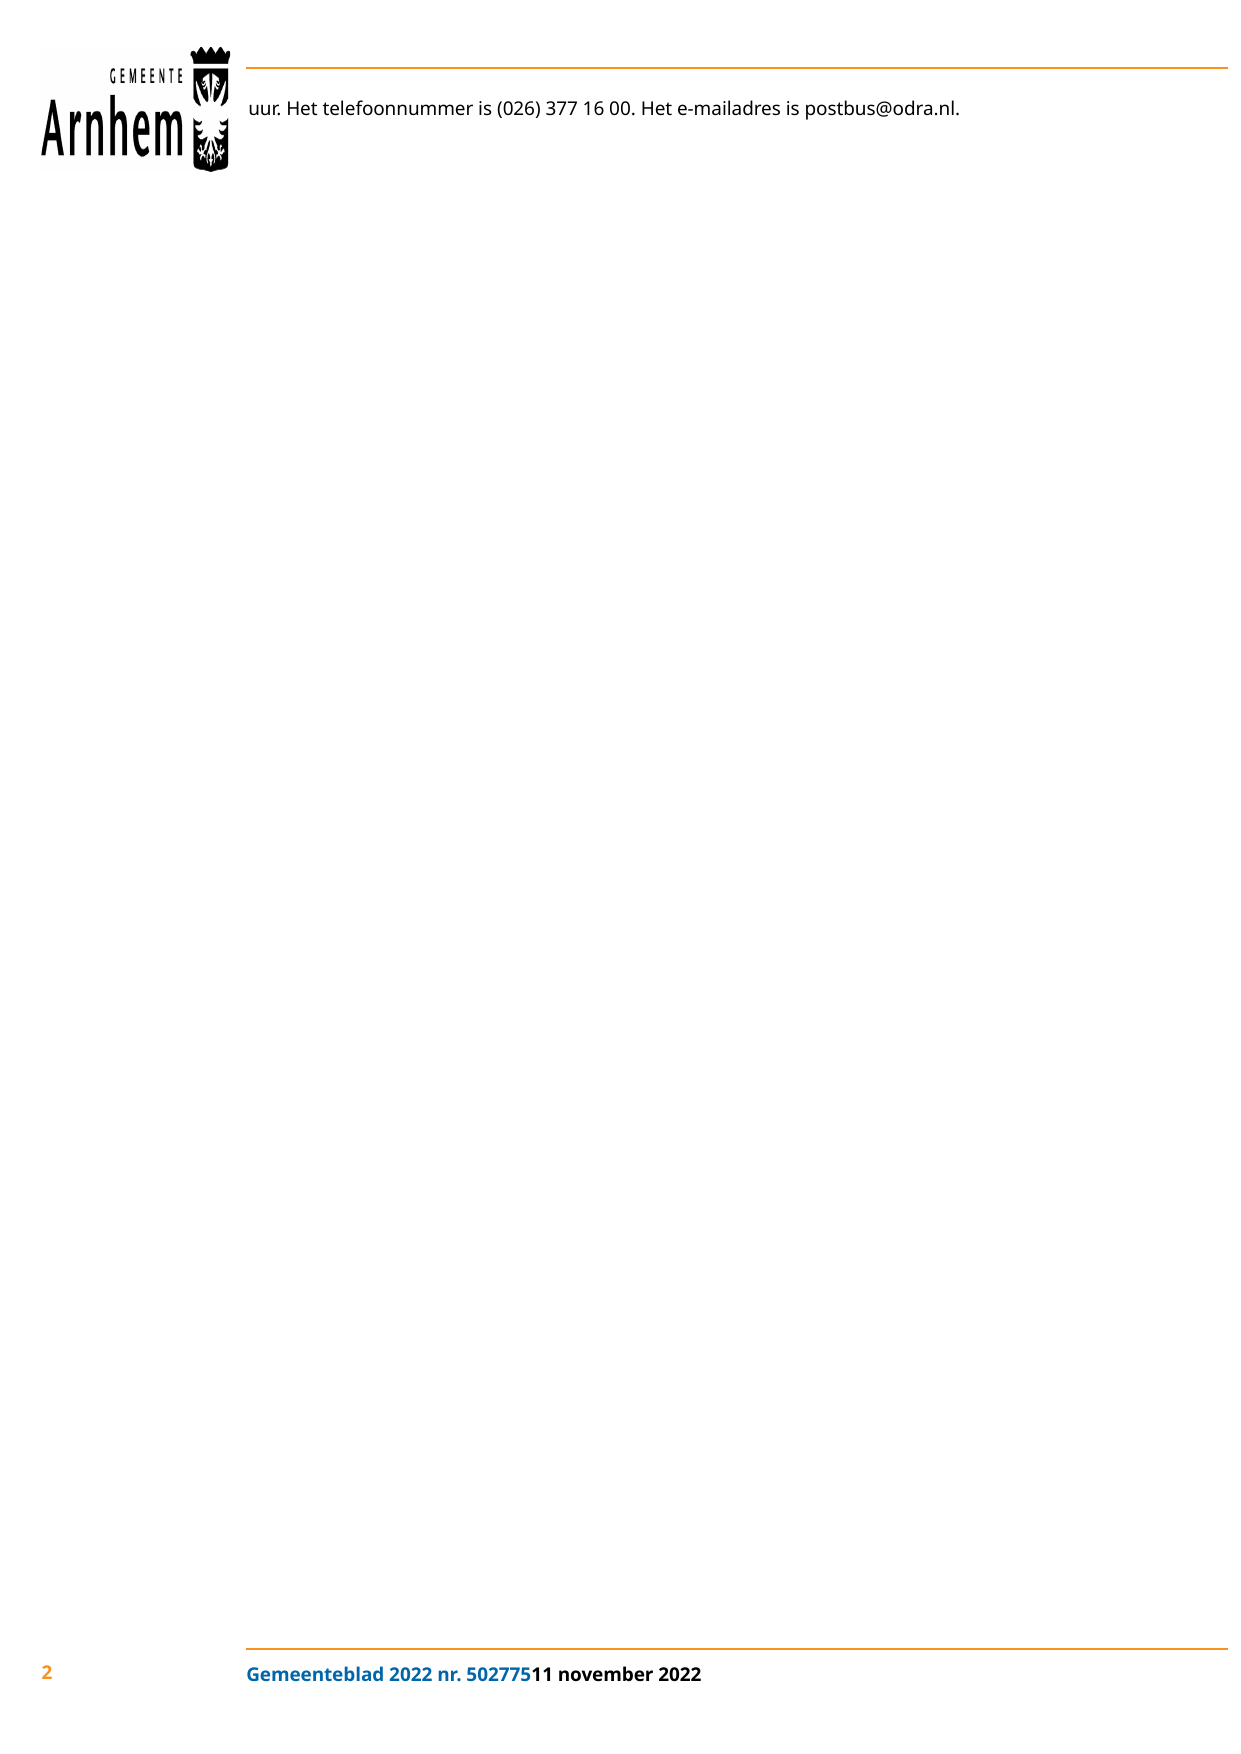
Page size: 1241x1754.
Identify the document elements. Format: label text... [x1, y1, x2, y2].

picture [41, 47, 231, 172]
text uur. Het telefoonnummer is (026) 377 16 00. Het e-mailadres is postbus@odra.nl. [248, 95, 1152, 121]
